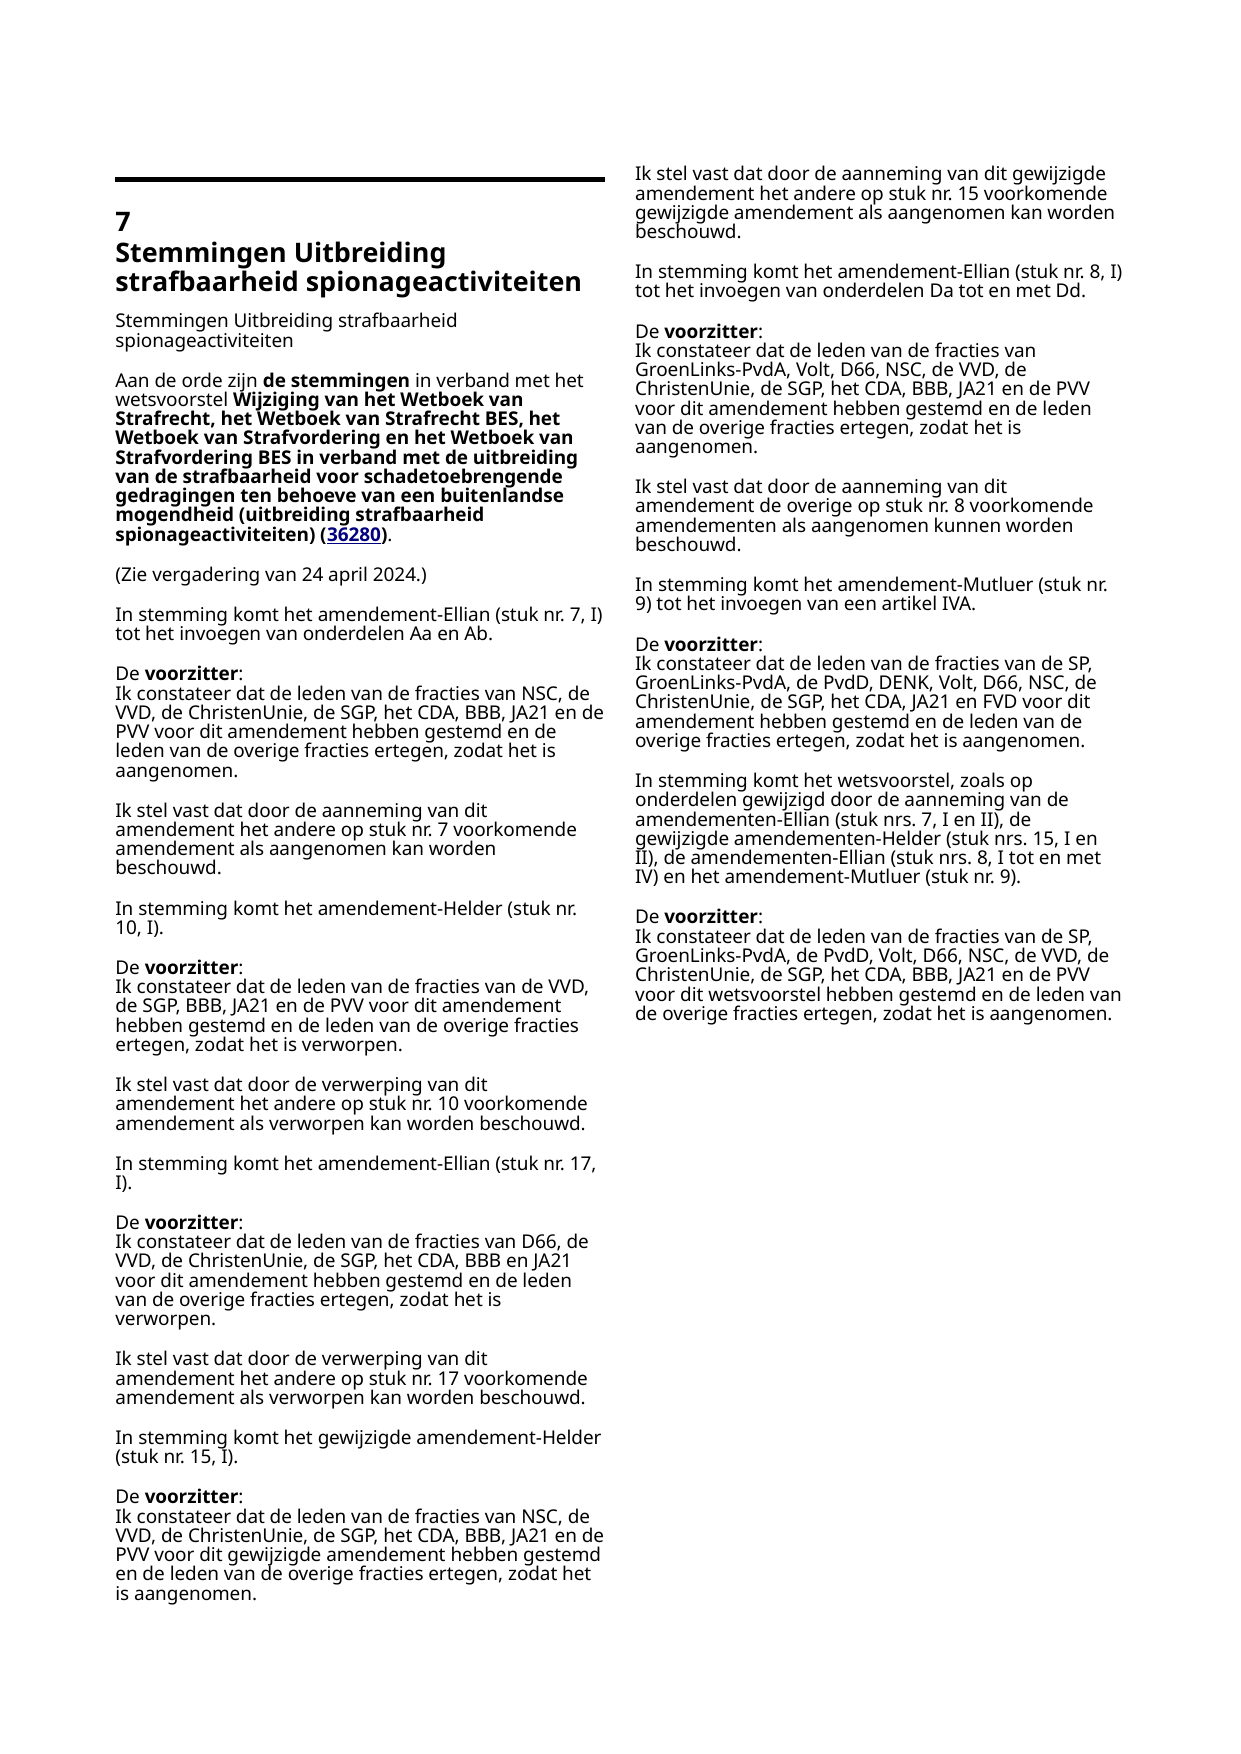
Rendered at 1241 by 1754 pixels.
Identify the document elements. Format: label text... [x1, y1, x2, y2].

text In stemming komt het amendement-Ellian (stuk nr. 8, I) tot het invoegen van onderdelen Da tot en met Dd. [635, 263, 1125, 302]
text (Zie vergadering van 24 april 2024.) [115, 566, 605, 585]
text In stemming komt het amendement-Ellian (stuk nr. 7, I) tot het invoegen van onderdelen Aa en Ab. [115, 606, 605, 644]
text In stemming komt het wetsvoorstel, zoals op onderdelen gewijzigd door de aanneming van de amendementen-Ellian (stuk nrs. 7, I en II), de gewijzigde amendementen-Helder (stuk nrs. 15, I en II), de amendementen-Ellian (stuk nrs. 8, I tot en met IV) en het amendement-Mutluer (stuk nr. 9). [635, 772, 1125, 888]
text De voorzitter: [635, 908, 1125, 928]
text Ik stel vast dat door de verwerping van dit amendement het andere op stuk nr. 17 voorkomende amendement als verworpen kan worden beschouwd. [115, 1350, 605, 1408]
text Ik constateer dat de leden van de fracties van de SP, GroenLinks-PvdA, de PvdD, DENK, Volt, D66, NSC, de ChristenUnie, de SGP, het CDA, JA21 en FVD voor dit amendement hebben gestemd en de leden van de overige fracties ertegen, zodat het is aangenomen. [635, 655, 1125, 751]
text Stemmingen Uitbreiding strafbaarheid spionageactiviteiten [115, 239, 605, 312]
text De voorzitter: [115, 959, 605, 978]
text Ik constateer dat de leden van de fracties van NSC, de VVD, de ChristenUnie, de SGP, het CDA, BBB, JA21 en de PVV voor dit amendement hebben gestemd en de leden van de overige fracties ertegen, zodat het is aangenomen. [115, 684, 605, 781]
text De voorzitter: [115, 1214, 605, 1233]
text Ik constateer dat de leden van de fracties van D66, de VVD, de ChristenUnie, de SGP, het CDA, BBB en JA21 voor dit amendement hebben gestemd en de leden van de overige fracties ertegen, zodat het is verworpen. [115, 1233, 605, 1329]
text De voorzitter: [635, 636, 1125, 655]
text In stemming komt het amendement-Mutluer (stuk nr. 9) tot het invoegen van een artikel IVA. [635, 576, 1125, 615]
text In stemming komt het amendement-Helder (stuk nr. 10, I). [115, 899, 605, 938]
text In stemming komt het amendement-Ellian (stuk nr. 17, I). [115, 1154, 605, 1193]
text De voorzitter: [115, 1488, 605, 1508]
text Ik constateer dat de leden van de fracties van de VVD, de SGP, BBB, JA21 en de PVV voor dit amendement hebben gestemd en de leden van de overige fracties ertegen, zodat het is verworpen. [115, 978, 605, 1055]
text Ik stel vast dat door de aanneming van dit gewijzigde amendement het andere op stuk nr. 15 voorkomende gewijzigde amendement als aangenomen kan worden beschouwd. [635, 165, 1125, 242]
text Ik stel vast dat door de verwerping van dit amendement het andere op stuk nr. 10 voorkomende amendement als verworpen kan worden beschouwd. [115, 1076, 605, 1134]
text Ik constateer dat de leden van de fracties van NSC, de VVD, de ChristenUnie, de SGP, het CDA, BBB, JA21 en de PVV voor dit gewijzigde amendement hebben gestemd en de leden van de overige fracties ertegen, zodat het is aangenomen. [115, 1508, 605, 1604]
text De voorzitter: [635, 323, 1125, 342]
text 7 [115, 203, 605, 239]
text Ik stel vast dat door de aanneming van dit amendement het andere op stuk nr. 7 voorkomende amendement als aangenomen kan worden beschouwd. [115, 802, 605, 879]
text Stemmingen Uitbreiding strafbaarheid spionageactiviteiten [115, 312, 605, 351]
text In stemming komt het gewijzigde amendement-Helder (stuk nr. 15, I). [115, 1429, 605, 1467]
text Ik constateer dat de leden van de fracties van GroenLinks-PvdA, Volt, D66, NSC, de VVD, de ChristenUnie, de SGP, het CDA, BBB, JA21 en de PVV voor dit amendement hebben gestemd en de leden van de overige fracties ertegen, zodat het is aangenomen. [635, 342, 1125, 457]
text Aan de orde zijn de stemmingen in verband met het wetsvoorstel Wijziging van het Wetboek van Strafrecht, het Wetboek van Strafrecht BES, het Wetboek van Strafvordering en het Wetboek van Strafvordering BES in verband met de uitbreiding van de strafbaarheid voor schadetoebrengende gedragingen ten behoeve van een buitenlandse mogendheid (uitbreiding strafbaarheid spionageactiviteiten) (36280). [115, 372, 605, 545]
text De voorzitter: [115, 665, 605, 684]
text Ik constateer dat de leden van de fracties van de SP, GroenLinks-PvdA, de PvdD, Volt, D66, NSC, de VVD, de ChristenUnie, de SGP, het CDA, BBB, JA21 en de PVV voor dit wetsvoorstel hebben gestemd en de leden van de overige fracties ertegen, zodat het is aangenomen. [635, 928, 1125, 1024]
text Ik stel vast dat door de aanneming van dit amendement de overige op stuk nr. 8 voorkomende amendementen als aangenomen kunnen worden beschouwd. [635, 478, 1125, 555]
